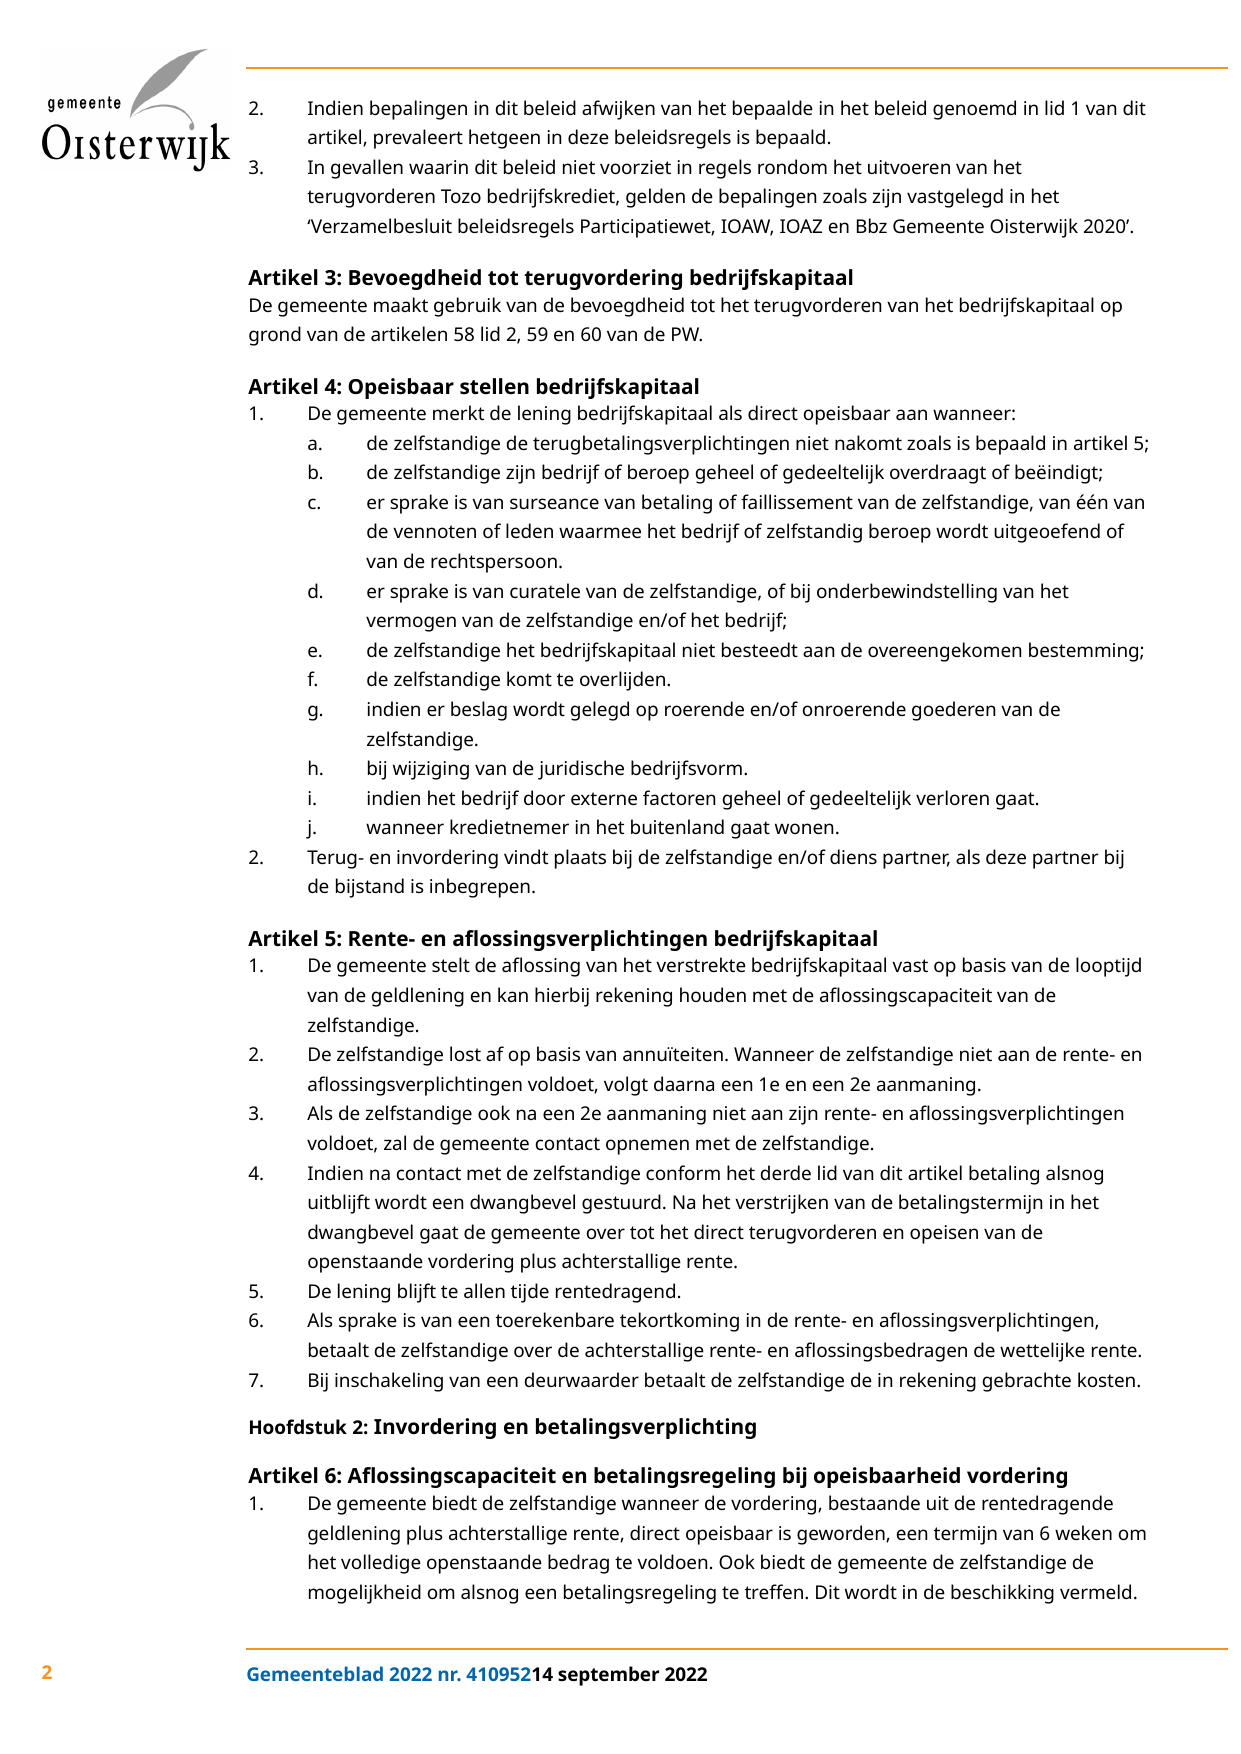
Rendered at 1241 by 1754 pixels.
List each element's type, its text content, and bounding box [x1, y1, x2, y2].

list De zelfstandige lost af op basis van annuïteiten. Wanneer de zelfstandige niet aan de rente- en aflossingsverplichtingen voldoet, volgt daarna een 1e en een 2e aanmaning. [248, 1041, 1152, 1097]
list Als de zelfstandige ook na een 2e aanmaning niet aan zijn rente- en aflossingsverplichtingen voldoet, zal de gemeente contact opnemen met de zelfstandige. [248, 1101, 1152, 1156]
list Indien bepalingen in dit beleid afwijken van het bepaalde in het beleid genoemd in lid 1 van dit artikel, prevaleert hetgeen in deze beleidsregels is bepaald. [248, 95, 1152, 150]
list De gemeente biedt de zelfstandige wanneer de vordering, bestaande uit de rentedragende geldlening plus achterstallige rente, direct opeisbaar is geworden, een termijn van 6 weken om het volledige openstaande bedrag te voldoen. Ook biedt de gemeente de zelfstandige de mogelijkheid om alsnog een betalingsregeling te treffen. Dit wordt in de beschikking vermeld. [248, 1490, 1152, 1604]
list Indien na contact met de zelfstandige conform het derde lid van dit artikel betaling alsnog uitblijft wordt een dwangbevel gestuurd. Na het verstrijken van de betalingstermijn in het dwangbevel gaat de gemeente over tot het direct terugvorderen en opeisen van de openstaande vordering plus achterstallige rente. [248, 1160, 1152, 1274]
list Terug- en invordering vindt plaats bij de zelfstandige en/of diens partner, als deze partner bij de bijstand is inbegrepen. [248, 844, 1152, 899]
list de zelfstandige zijn bedrijf of beroep geheel of gedeeltelijk overdraagt of beëindigt; [307, 459, 1152, 485]
list indien het bedrijf door externe factoren geheel of gedeeltelijk verloren gaat. [307, 785, 1152, 811]
text De gemeente maakt gebruik van de bevoegdheid tot het terugvorderen van het bedrijfskapitaal op [248, 292, 1152, 318]
text Artikel 3: Bevoegdheid tot terugvordering bedrijfskapitaal [248, 263, 1152, 292]
list De gemeente stelt de aflossing van het verstrekte bedrijfskapitaal vast op basis van de looptijd van de geldlening en kan hierbij rekening houden met de aflossingscapaciteit van de zelfstandige. [248, 953, 1152, 1037]
text Hoofdstuk 2: Invordering en betalingsverplichting [248, 1412, 1152, 1441]
list bij wijziging van de juridische bedrijfsvorm. [307, 755, 1152, 781]
list Bij inschakeling van een deurwaarder betaalt de zelfstandige de in rekening gebrachte kosten. [248, 1367, 1152, 1392]
picture [41, 47, 231, 172]
list Als sprake is van een toerekenbare tekortkoming in de rente- en aflossingsverplichtingen, betaalt de zelfstandige over de achterstallige rente- en aflossingsbedragen de wettelijke rente. [248, 1308, 1152, 1363]
text Artikel 6: Aflossingscapaciteit en betalingsregeling bij opeisbaarheid vordering [248, 1462, 1152, 1490]
list De lening blijft te allen tijde rentedragend. [248, 1278, 1152, 1304]
list In gevallen waarin dit beleid niet voorziet in regels rondom het uitvoeren van het terugvorderen Tozo bedrijfskrediet, gelden de bepalingen zoals zijn vastgelegd in het ‘Verzamelbesluit beleidsregels Participatiewet, IOAW, IOAZ en Bbz Gemeente Oisterwijk 2020’. [248, 154, 1152, 239]
text Artikel 4: Opeisbaar stellen bedrijfskapitaal [248, 372, 1152, 400]
list de zelfstandige de terugbetalingsverplichtingen niet nakomt zoals is bepaald in artikel 5; [307, 430, 1152, 456]
list indien er beslag wordt gelegd op roerende en/of onroerende goederen van de zelfstandige. [307, 696, 1152, 752]
text grond van de artikelen 58 lid 2, 59 en 60 van de PW. [248, 322, 1152, 347]
list er sprake is van curatele van de zelfstandige, of bij onderbewindstelling van het vermogen van de zelfstandige en/of het bedrijf; [307, 578, 1152, 633]
list wanneer kredietnemer in het buitenland gaat wonen. [307, 814, 1152, 840]
list de zelfstandige komt te overlijden. [307, 667, 1152, 692]
list De gemeente merkt de lening bedrijfskapitaal als direct opeisbaar aan wanneer: [248, 400, 1152, 426]
list de zelfstandige het bedrijfskapitaal niet besteedt aan de overeengekomen bestemming; [307, 637, 1152, 663]
text Artikel 5: Rente- en aflossingsverplichtingen bedrijfskapitaal [248, 924, 1152, 953]
list er sprake is van surseance van betaling of faillissement van de zelfstandige, van één van de vennoten of leden waarmee het bedrijf of zelfstandig beroep wordt uitgeoefend of van de rechtspersoon. [307, 489, 1152, 574]
